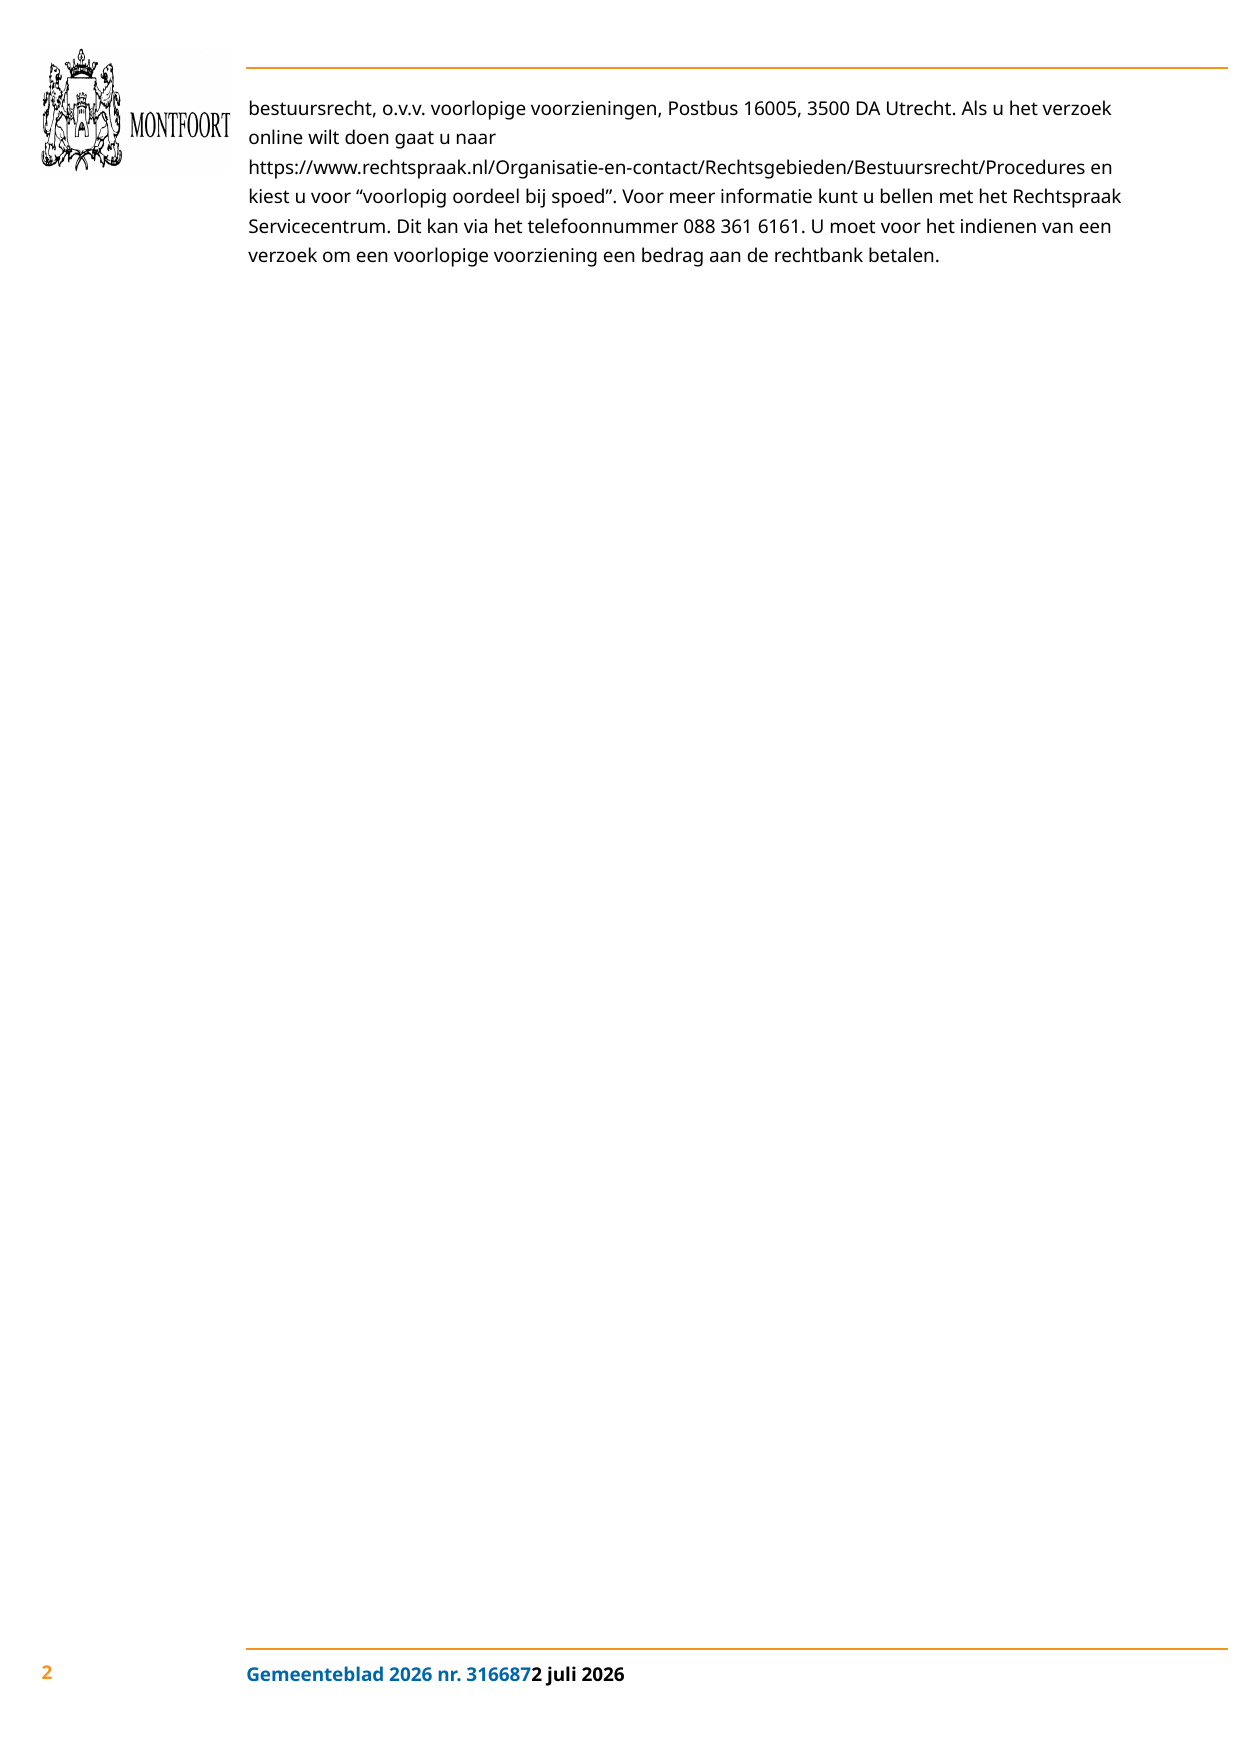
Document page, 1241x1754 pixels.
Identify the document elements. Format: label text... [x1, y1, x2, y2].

picture [41, 47, 231, 172]
text bestuursrecht, o.v.v. voorlopige voorzieningen, Postbus 16005, 3500 DA Utrecht. Als u het verzoek online wilt doen gaat u naar https://www.rechtspraak.nl/Organisatie-en-contact/Rechtsgebieden/Bestuursrecht/Procedures en kiest u voor “voorlopig oordeel bij spoed”. Voor meer informatie kunt u bellen met het Rechtspraak Servicecentrum. Dit kan via het telefoonnummer 088 361 6161. U moet voor het indienen van een verzoek om een voorlopige voorziening een bedrag aan de rechtbank betalen. [248, 95, 1152, 268]
